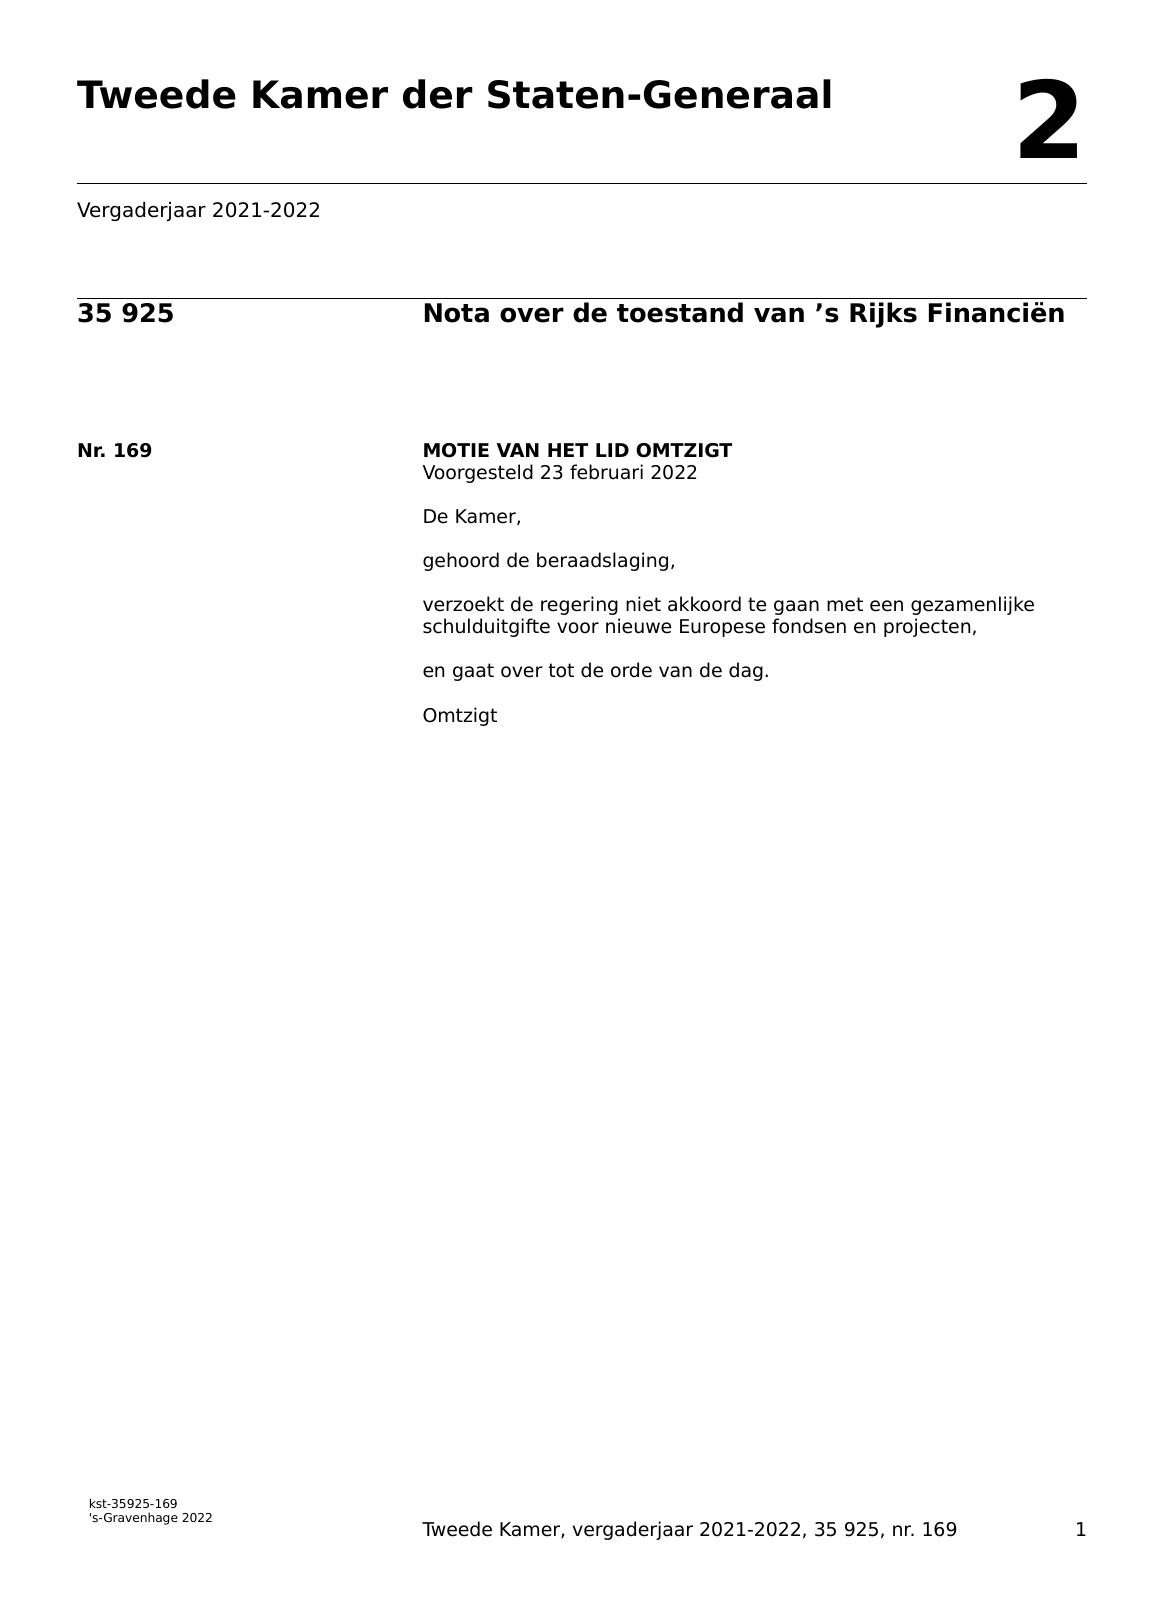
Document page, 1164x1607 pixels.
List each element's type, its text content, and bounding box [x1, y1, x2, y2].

text Voorgesteld 23 februari 2022 [422, 462, 1087, 484]
subtitle Nr. 169 MOTIE VAN HET LID OMTZIGT [77, 440, 1087, 462]
text gehoord de beraadslaging, [422, 550, 1087, 572]
text kst-35925-169 [88, 1497, 323, 1511]
table_header Tweede Kamer der Staten-Generaal [77, 59, 886, 183]
text en gaat over tot de orde van de dag. [422, 660, 1087, 682]
text verzoekt de regering niet akkoord te gaan met een gezamenlijke schulduitgifte voor nieuwe Europese fondsen en projecten, [422, 594, 1087, 638]
text 's-Gravenhage 2022 [88, 1511, 323, 1525]
subtitle 35 925 Nota over de toestand van ’s Rijks Financiën [77, 299, 1087, 329]
text De Kamer, [422, 506, 1087, 528]
table_cell Vergaderjaar 2021-2022 [77, 184, 1087, 298]
table_header 2 [886, 59, 1087, 183]
text Omtzigt [422, 704, 1087, 726]
